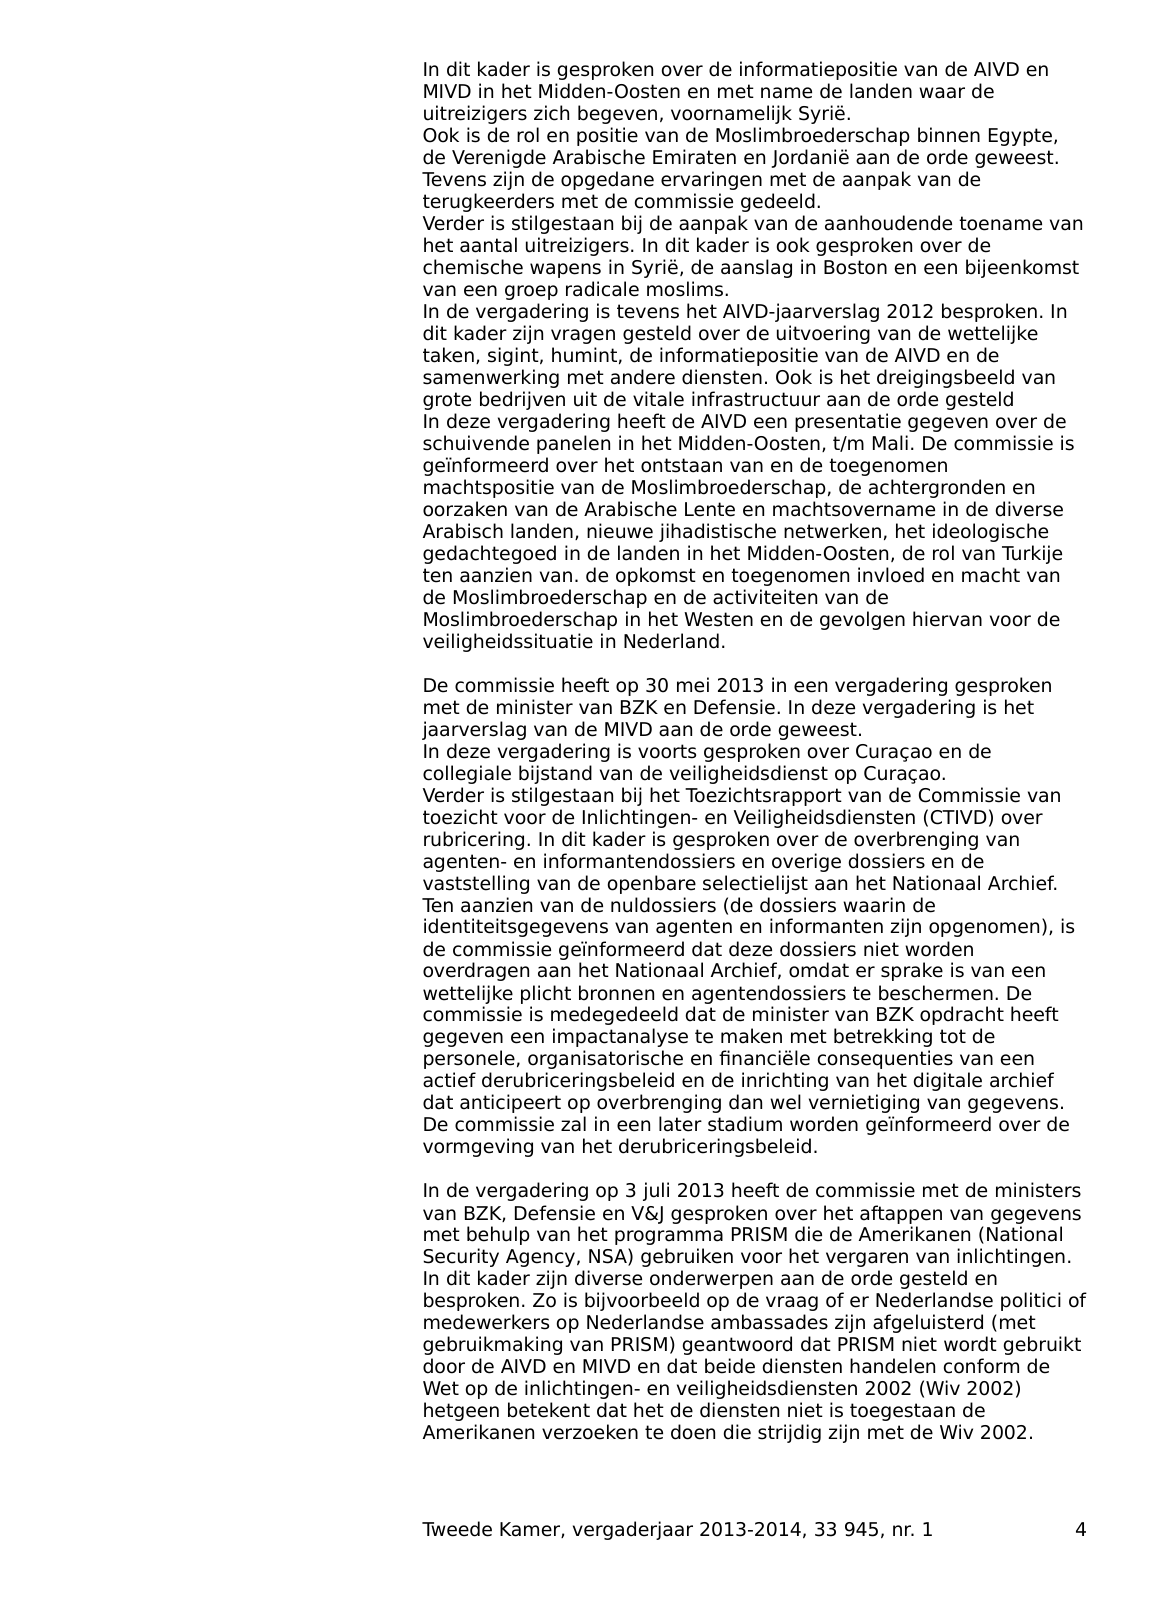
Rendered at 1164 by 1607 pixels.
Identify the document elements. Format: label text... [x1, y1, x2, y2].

text Verder is stilgestaan bij het Toezichtsrapport van de Commissie van toezicht voor de Inlichtingen- en Veiligheidsdiensten (CTIVD) over rubricering. In dit kader is gesproken over de overbrenging van agenten- en informantendossiers en overige dossiers en de vaststelling van de openbare selectielijst aan het Nationaal Archief. Ten aanzien van de nuldossiers (de dossiers waarin de identiteitsgegevens van agenten en informanten zijn opgenomen), is de commissie geïnformeerd dat deze dossiers niet worden overdragen aan het Nationaal Archief, omdat er sprake is van een wettelijke plicht bronnen en agentendossiers te beschermen. De commissie is medegedeeld dat de minister van BZK opdracht heeft gegeven een impactanalyse te maken met betrekking tot de personele, organisatorische en financiële consequenties van een actief derubriceringsbeleid en de inrichting van het digitale archief dat anticipeert op overbrenging dan wel vernietiging van gegevens. De commissie zal in een later stadium worden geïnformeerd over de vormgeving van het derubriceringsbeleid. [422, 784, 1087, 1158]
text In de vergadering op 3 juli 2013 heeft de commissie met de ministers van BZK, Defensie en V&J gesproken over het aftappen van gegevens met behulp van het programma PRISM die de Amerikanen (National Security Agency, NSA) gebruiken voor het vergaren van inlichtingen. [422, 1180, 1087, 1268]
text In de vergadering is tevens het AIVD-jaarverslag 2012 besproken. In dit kader zijn vragen gesteld over de uitvoering van de wettelijke taken, sigint, humint, de informatiepositie van de AIVD en de samenwerking met andere diensten. Ook is het dreigingsbeeld van grote bedrijven uit de vitale infrastructuur aan de orde gesteld [422, 301, 1087, 411]
text De commissie heeft op 30 mei 2013 in een vergadering gesproken met de minister van BZK en Defensie. In deze vergadering is het jaarverslag van de MIVD aan de orde geweest. [422, 675, 1087, 741]
text Verder is stilgestaan bij de aanpak van de aanhoudende toename van het aantal uitreizigers. In dit kader is ook gesproken over de chemische wapens in Syrië, de aanslag in Boston en een bijeenkomst van een groep radicale moslims. [422, 213, 1087, 301]
text Tevens zijn de opgedane ervaringen met de aanpak van de terugkeerders met de commissie gedeeld. [422, 169, 1087, 213]
text Ook is de rol en positie van de Moslimbroederschap binnen Egypte, de Verenigde Arabische Emiraten en Jordanië aan de orde geweest. [422, 125, 1087, 169]
text In deze vergadering is voorts gesproken over Curaçao en de collegiale bijstand van de veiligheidsdienst op Curaçao. [422, 741, 1087, 784]
text In dit kader zijn diverse onderwerpen aan de orde gesteld en besproken. Zo is bijvoorbeeld op de vraag of er Nederlandse politici of medewerkers op Nederlandse ambassades zijn afgeluisterd (met gebruikmaking van PRISM) geantwoord dat PRISM niet wordt gebruikt door de AIVD en MIVD en dat beide diensten handelen conform de Wet op de inlichtingen- en veiligheidsdiensten 2002 (Wiv 2002) hetgeen betekent dat het de diensten niet is toegestaan de Amerikanen verzoeken te doen die strijdig zijn met de Wiv 2002. [422, 1268, 1087, 1444]
text In deze vergadering heeft de AIVD een presentatie gegeven over de schuivende panelen in het Midden-Oosten, t/m Mali. De commissie is geïnformeerd over het ontstaan van en de toegenomen machtspositie van de Moslimbroederschap, de achtergronden en oorzaken van de Arabische Lente en machtsovername in de diverse Arabisch landen, nieuwe jihadistische netwerken, het ideologische gedachtegoed in de landen in het Midden-Oosten, de rol van Turkije ten aanzien van. de opkomst en toegenomen invloed en macht van de Moslimbroederschap en de activiteiten van de Moslimbroederschap in het Westen en de gevolgen hiervan voor de veiligheidssituatie in Nederland. [422, 411, 1087, 652]
text In dit kader is gesproken over de informatiepositie van de AIVD en MIVD in het Midden-Oosten en met name de landen waar de uitreizigers zich begeven, voornamelijk Syrië. [422, 59, 1087, 125]
